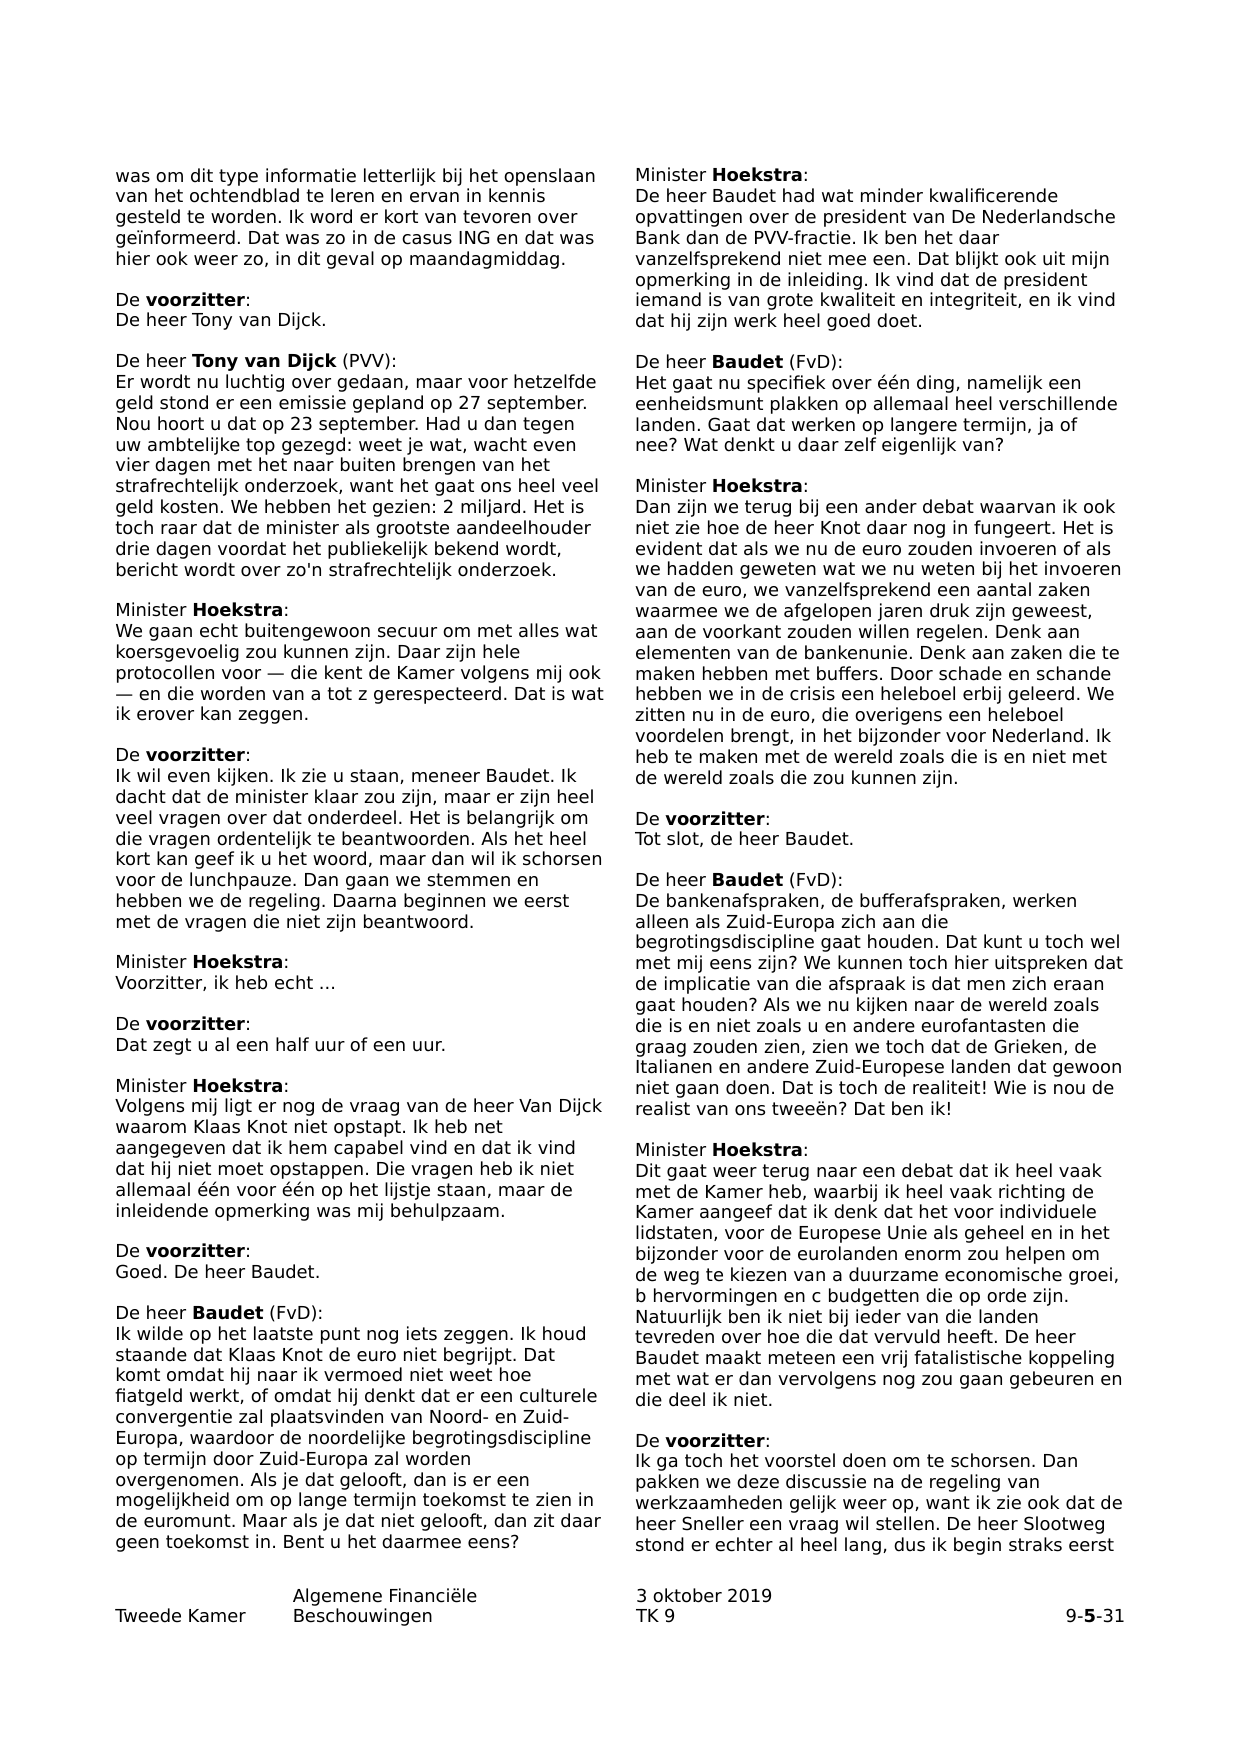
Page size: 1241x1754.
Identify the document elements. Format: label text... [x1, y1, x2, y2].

text De voorzitter: [635, 808, 1125, 829]
text De heer Baudet (FvD): [115, 1303, 605, 1323]
text De heer Baudet had wat minder kwalificerende opvattingen over de president van De Nederlandsche Bank dan de PVV-fractie. Ik ben het daar vanzelfsprekend niet mee een. Dat blijkt ook uit mijn opmerking in de inleiding. Ik vind dat de president iemand is van grote kwaliteit en integriteit, en ik vind dat hij zijn werk heel goed doet. [635, 186, 1125, 332]
text De bankenafspraken, de bufferafspraken, werken alleen als Zuid-Europa zich aan die begrotingsdiscipline gaat houden. Dat kunt u toch wel met mij eens zijn? We kunnen toch hier uitspreken dat de implicatie van die afspraak is dat men zich eraan gaat houden? Als we nu kijken naar de wereld zoals die is en niet zoals u en andere eurofantasten die graag zouden zien, zien we toch dat de Grieken, de Italianen en andere Zuid-Europese landen dat gewoon niet gaan doen. Dat is toch de realiteit! Wie is nou de realist van ons tweeën? Dat ben ik! [635, 891, 1125, 1120]
text De heer Tony van Dijck. [115, 310, 605, 331]
text Er wordt nu luchtig over gedaan, maar voor hetzelfde geld stond er een emissie gepland op 27 september. Nou hoort u dat op 23 september. Had u dan tegen uw ambtelijke top gezegd: weet je wat, wacht even vier dagen met het naar buiten brengen van het strafrechtelijk onderzoek, want het gaat ons heel veel geld kosten. We hebben het gezien: 2 miljard. Het is toch raar dat de minister als grootste aandeelhouder drie dagen voordat het publiekelijk bekend wordt, bericht wordt over zo'n strafrechtelijk onderzoek. [115, 372, 605, 580]
text Ik wil even kijken. Ik zie u staan, meneer Baudet. Ik dacht dat de minister klaar zou zijn, maar er zijn heel veel vragen over dat onderdeel. Het is belangrijk om die vragen ordentelijk te beantwoorden. Als het heel kort kan geef ik u het woord, maar dan wil ik schorsen voor de lunchpauze. Dan gaan we stemmen en hebben we de regeling. Daarna beginnen we eerst met de vragen die niet zijn beantwoord. [115, 766, 605, 932]
text De voorzitter: [115, 289, 605, 310]
text De voorzitter: [115, 1241, 605, 1262]
text Volgens mij ligt er nog de vraag van de heer Van Dijck waarom Klaas Knot niet opstapt. Ik heb net aangegeven dat ik hem capabel vind en dat ik vind dat hij niet moet opstappen. Die vragen heb ik niet allemaal één voor één op het lijstje staan, maar de inleidende opmerking was mij behulpzaam. [115, 1096, 605, 1221]
text Minister Hoekstra: [635, 165, 1125, 186]
text Minister Hoekstra: [115, 1076, 605, 1096]
text was om dit type informatie letterlijk bij het openslaan van het ochtendblad te leren en ervan in kennis gesteld te worden. Ik word er kort van tevoren over geïnformeerd. Dat was zo in de casus ING en dat was hier ook weer zo, in dit geval op maandagmiddag. [115, 165, 605, 269]
text Het gaat nu specifiek over één ding, namelijk een eenheidsmunt plakken op allemaal heel verschillende landen. Gaat dat werken op langere termijn, ja of nee? Wat denkt u daar zelf eigenlijk van? [635, 373, 1125, 456]
text We gaan echt buitengewoon secuur om met alles wat koersgevoelig zou kunnen zijn. Daar zijn hele protocollen voor — die kent de Kamer volgens mij ook — en die worden van a tot z gerespecteerd. Dat is wat ik erover kan zeggen. [115, 621, 605, 725]
text Dit gaat weer terug naar een debat dat ik heel vaak met de Kamer heb, waarbij ik heel vaak richting de Kamer aangeef dat ik denk dat het voor individuele lidstaten, voor de Europese Unie als geheel en in het bijzonder voor de eurolanden enorm zou helpen om de weg te kiezen van a duurzame economische groei, b hervormingen en c budgetten die op orde zijn. Natuurlijk ben ik niet bij ieder van die landen tevreden over hoe die dat vervuld heeft. De heer Baudet maakt meteen een vrij fatalistische koppeling met wat er dan vervolgens nog zou gaan gebeuren en die deel ik niet. [635, 1161, 1125, 1411]
text Tot slot, de heer Baudet. [635, 829, 1125, 850]
text De voorzitter: [635, 1431, 1125, 1451]
text Minister Hoekstra: [115, 600, 605, 621]
text De heer Baudet (FvD): [635, 352, 1125, 373]
text Minister Hoekstra: [635, 1140, 1125, 1161]
text De voorzitter: [115, 1014, 605, 1035]
text Minister Hoekstra: [635, 476, 1125, 497]
text Minister Hoekstra: [115, 952, 605, 973]
text Dan zijn we terug bij een ander debat waarvan ik ook niet zie hoe de heer Knot daar nog in fungeert. Het is evident dat als we nu de euro zouden invoeren of als we hadden geweten wat we nu weten bij het invoeren van de euro, we vanzelfsprekend een aantal zaken waarmee we de afgelopen jaren druk zijn geweest, aan de voorkant zouden willen regelen. Denk aan elementen van de bankenunie. Denk aan zaken die te maken hebben met buffers. Door schade en schande hebben we in de crisis een heleboel erbij geleerd. We zitten nu in de euro, die overigens een heleboel voordelen brengt, in het bijzonder voor Nederland. Ik heb te maken met de wereld zoals die is en niet met de wereld zoals die zou kunnen zijn. [635, 497, 1125, 788]
text Dat zegt u al een half uur of een uur. [115, 1035, 605, 1056]
text De voorzitter: [115, 745, 605, 766]
text Ik wilde op het laatste punt nog iets zeggen. Ik houd staande dat Klaas Knot de euro niet begrijpt. Dat komt omdat hij naar ik vermoed niet weet hoe fiatgeld werkt, of omdat hij denkt dat er een culturele convergentie zal plaatsvinden van Noord- en Zuid-Europa, waardoor de noordelijke begrotingsdiscipline op termijn door Zuid-Europa zal worden overgenomen. Als je dat gelooft, dan is er een mogelijkheid om op lange termijn toekomst te zien in de euromunt. Maar als je dat niet gelooft, dan zit daar geen toekomst in. Bent u het daarmee eens? [115, 1323, 605, 1553]
text Goed. De heer Baudet. [115, 1262, 605, 1283]
text Ik ga toch het voorstel doen om te schorsen. Dan pakken we deze discussie na de regeling van werkzaamheden gelijk weer op, want ik zie ook dat de heer Sneller een vraag wil stellen. De heer Slootweg stond er echter al heel lang, dus ik begin straks eerst [635, 1451, 1125, 1555]
text De heer Tony van Dijck (PVV): [115, 351, 605, 372]
text Voorzitter, ik heb echt ... [115, 973, 605, 994]
text De heer Baudet (FvD): [635, 870, 1125, 891]
